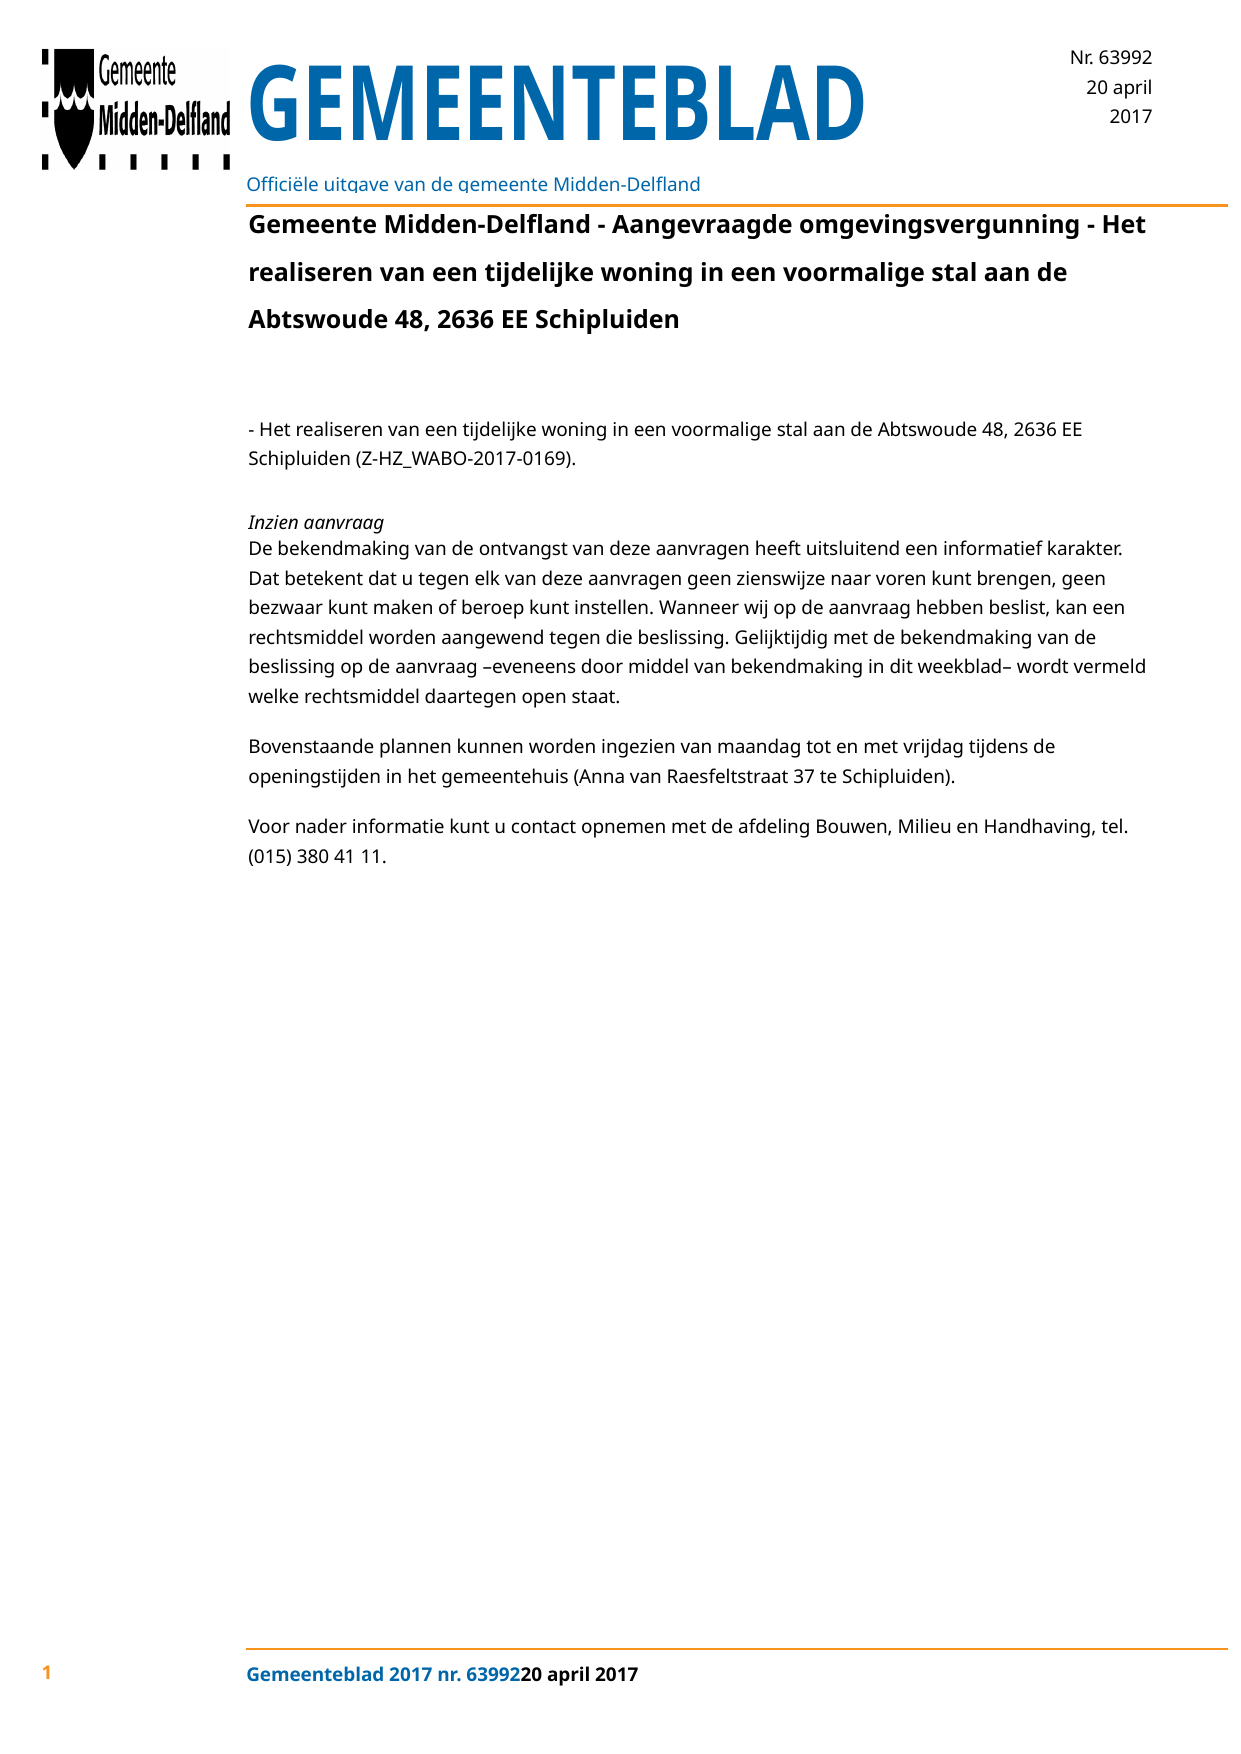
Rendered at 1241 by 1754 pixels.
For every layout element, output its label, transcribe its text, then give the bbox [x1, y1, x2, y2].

picture [41, 47, 231, 172]
text Gemeente Midden-Delfland - Aangevraagde omgevingsvergunning - Het realiseren van een tijdelijke woning in een voormalige stal aan de Abtswoude 48, 2636 EE Schipluiden [248, 207, 1152, 336]
text Voor nader informatie kunt u contact opnemen met de afdeling Bouwen, Milieu en Handhaving, tel. (015) 380 41 11. [248, 813, 1152, 869]
text Bovenstaande plannen kunnen worden ingezien van maandag tot en met vrijdag tijdens de openingstijden in het gemeentehuis (Anna van Raesfeltstraat 37 te Schipluiden). [248, 733, 1152, 789]
text - Het realiseren van een tijdelijke woning in een voormalige stal aan de Abtswoude 48, 2636 EE Schipluiden (Z-HZ_WABO-2017-0169). [248, 416, 1152, 471]
text Inzien aanvraag [248, 509, 1152, 535]
text De bekendmaking van de ontvangst van deze aanvragen heeft uitsluitend een informatief karakter. Dat betekent dat u tegen elk van deze aanvragen geen zienswijze naar voren kunt brengen, geen bezwaar kunt maken of beroep kunt instellen. Wanneer wij op de aanvraag hebben beslist, kan een rechtsmiddel worden aangewend tegen die beslissing. Gelijktijdig met de bekendmaking van de beslissing op de aanvraag –eveneens door middel van bekendmaking in dit weekblad– wordt vermeld welke rechtsmiddel daartegen open staat. [248, 535, 1152, 709]
